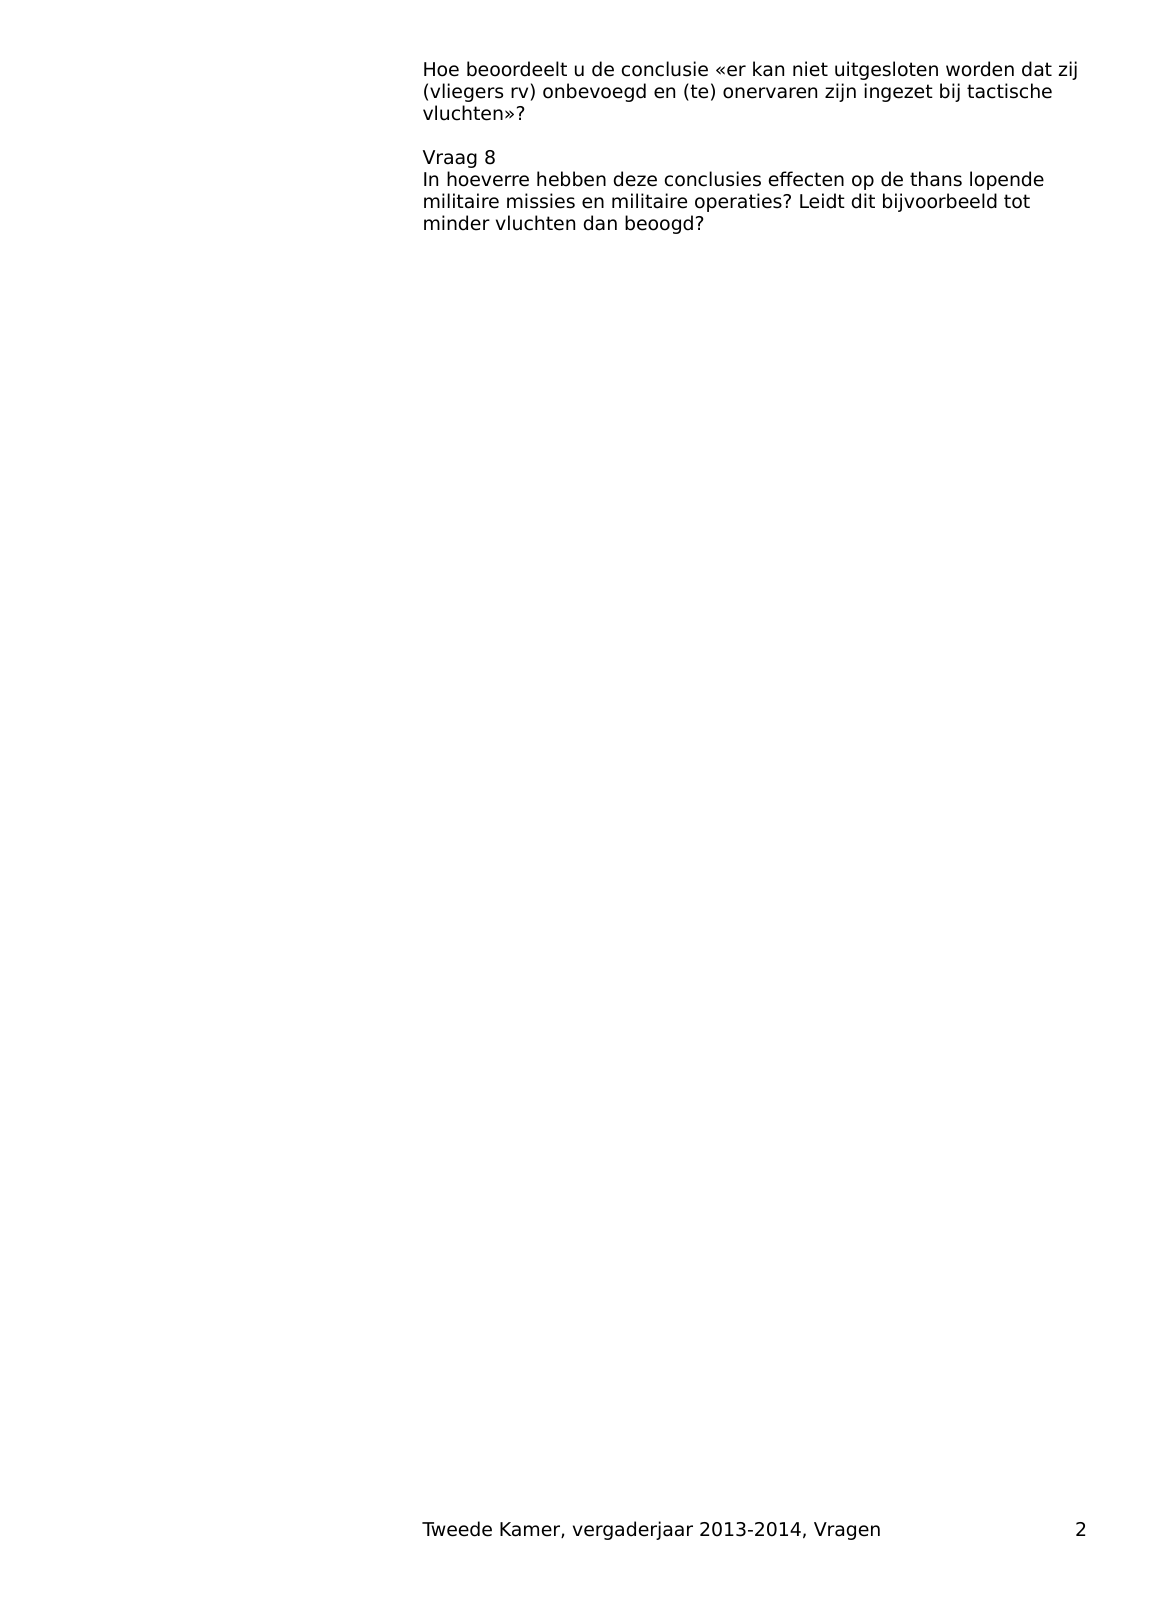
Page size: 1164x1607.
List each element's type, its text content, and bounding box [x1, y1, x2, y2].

text Hoe beoordeelt u de conclusie «er kan niet uitgesloten worden dat zij (vliegers rv) onbevoegd en (te) onervaren zijn ingezet bij tactische vluchten»? [422, 59, 1087, 125]
text In hoeverre hebben deze conclusies effecten op de thans lopende militaire missies en militaire operaties? Leidt dit bijvoorbeeld tot minder vluchten dan beoogd? [422, 169, 1087, 235]
text Vraag 8 [422, 147, 1087, 169]
